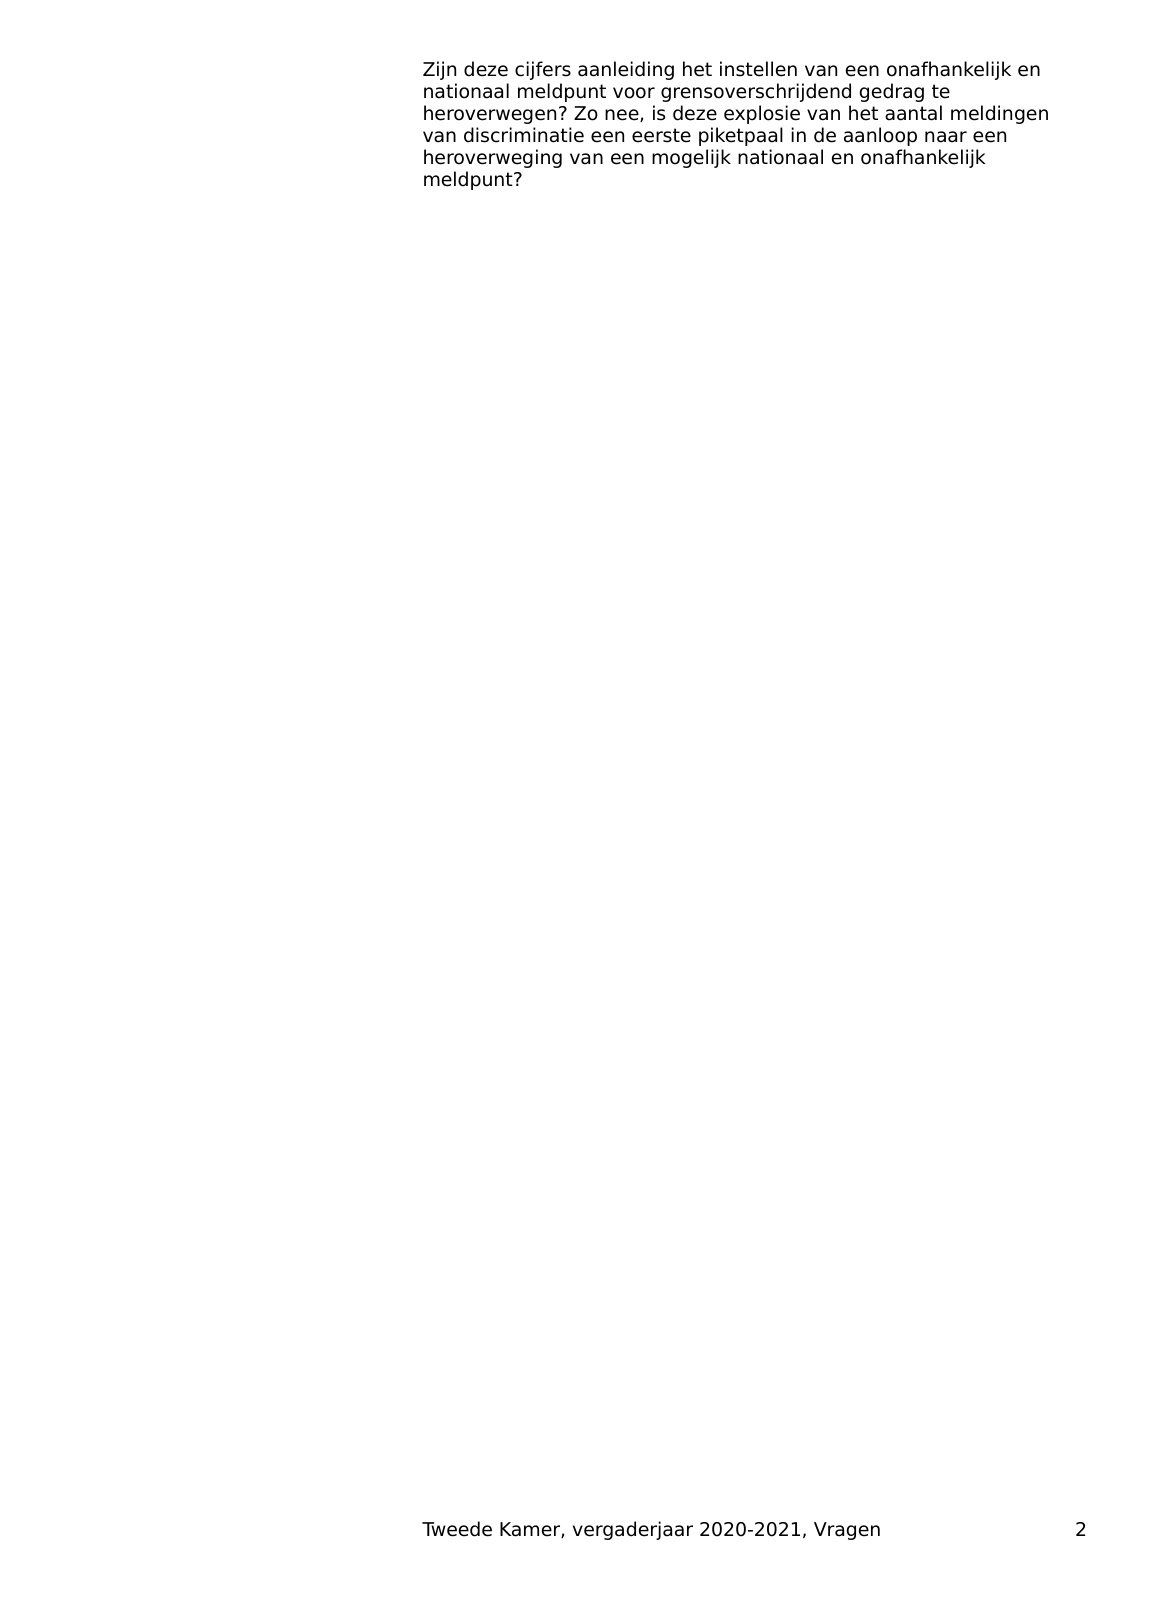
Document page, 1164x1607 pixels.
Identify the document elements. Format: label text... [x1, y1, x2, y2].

text Zijn deze cijfers aanleiding het instellen van een onafhankelijk en nationaal meldpunt voor grensoverschrijdend gedrag te heroverwegen? Zo nee, is deze explosie van het aantal meldingen van discriminatie een eerste piketpaal in de aanloop naar een heroverweging van een mogelijk nationaal en onafhankelijk meldpunt? [422, 59, 1087, 191]
